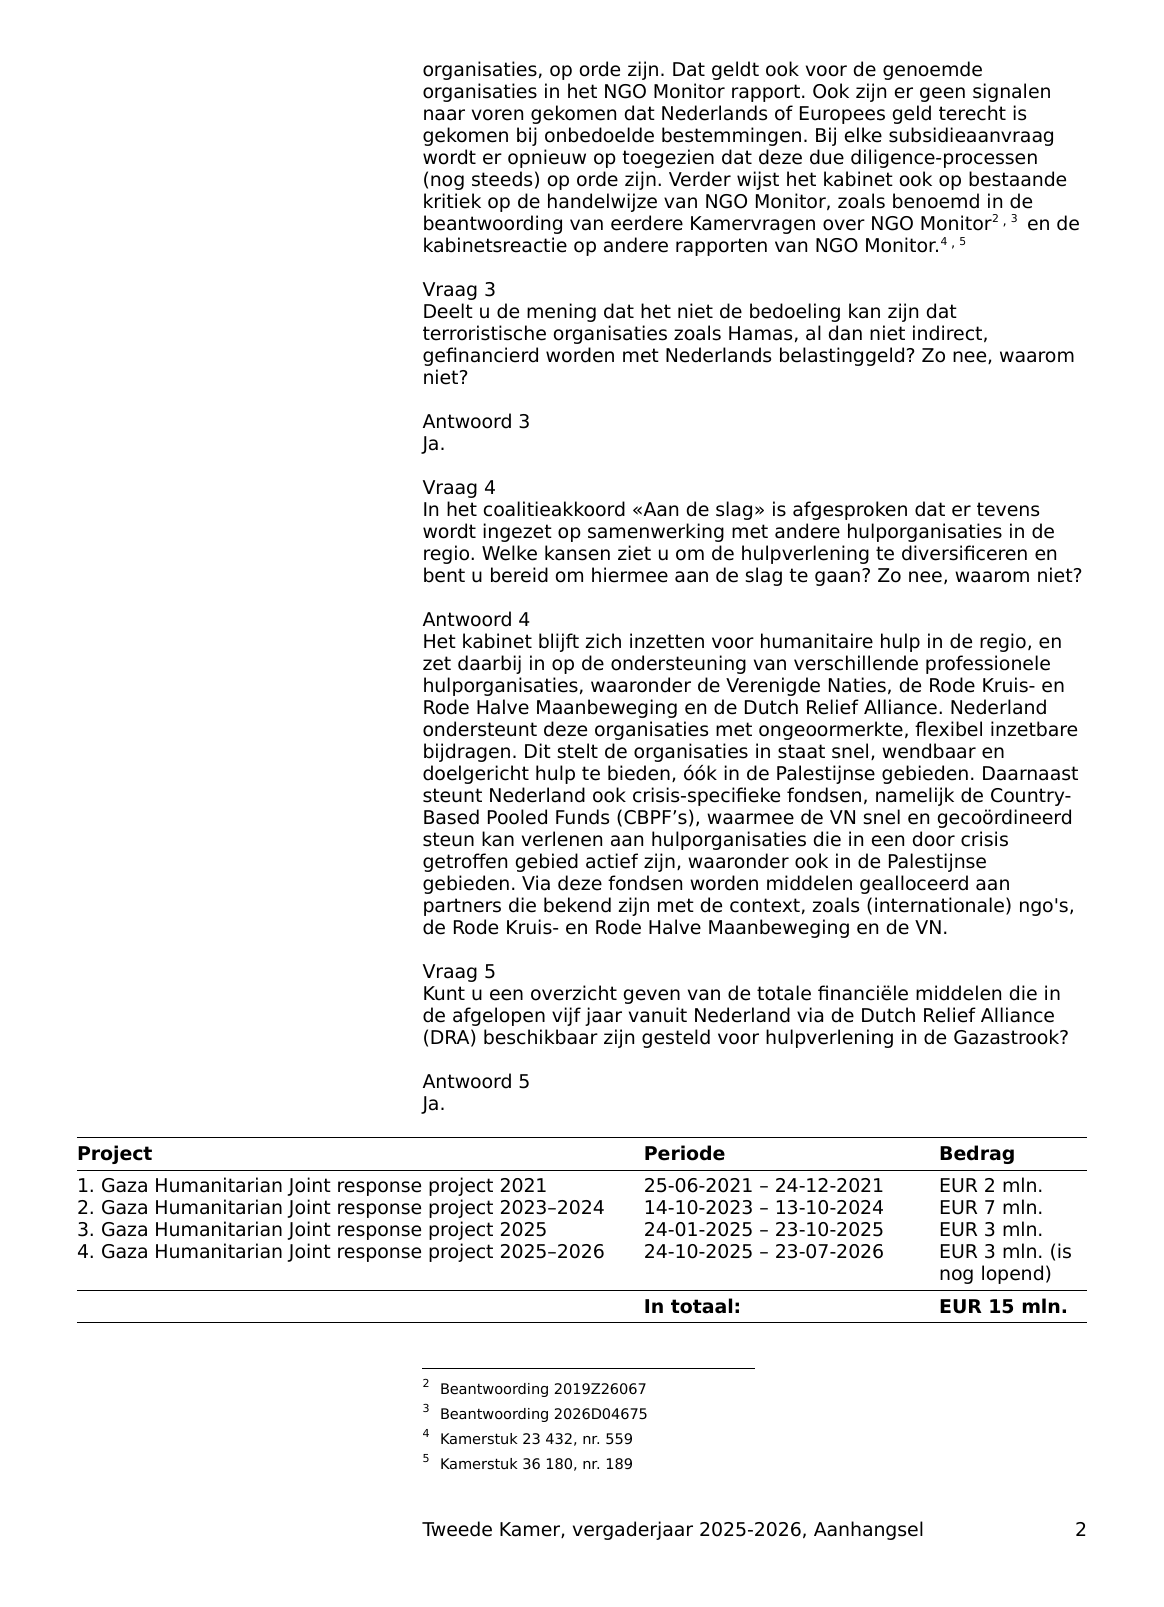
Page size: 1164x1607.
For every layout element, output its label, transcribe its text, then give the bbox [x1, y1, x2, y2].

text Ja. [422, 1093, 1087, 1115]
table_cell 4. Gaza Humanitarian Joint response project 2025–2026 [77, 1241, 638, 1290]
table_cell 24-10-2025 – 23-07-2026 [638, 1241, 933, 1290]
table_cell 14-10-2023 – 13-10-2024 [638, 1197, 933, 1219]
table_cell EUR 3 mln. [933, 1219, 1087, 1241]
text Vraag 3 [422, 279, 1087, 301]
text Kamerstuk 23 432, nr. 559 [422, 1427, 1087, 1449]
table_cell 24-01-2025 – 23-10-2025 [638, 1219, 933, 1241]
text organisaties, op orde zijn. Dat geldt ook voor de genoemde organisaties in het NGO Monitor rapport. Ook zijn er geen signalen naar voren gekomen dat Nederlands of Europees geld terecht is gekomen bij onbedoelde bestemmingen. Bij elke subsidieaanvraag wordt er opnieuw op toegezien dat deze due diligence-processen (nog steeds) op orde zijn. Verder wijst het kabinet ook op bestaande kritiek op de handelwijze van NGO Monitor, zoals benoemd in de beantwoording van eerdere Kamervragen over NGO Monitor, en de kabinetsreactie op andere rapporten van NGO Monitor., [422, 59, 1087, 257]
text Kunt u een overzicht geven van de totale financiële middelen die in de afgelopen vijf jaar vanuit Nederland via de Dutch Relief Alliance (DRA) beschikbaar zijn gesteld voor hulpverlening in de Gazastrook? [422, 983, 1087, 1049]
table_header Project [77, 1138, 638, 1169]
text Beantwoording 2026D04675 [422, 1402, 1087, 1424]
table_cell EUR 3 mln. (is nog lopend) [933, 1241, 1087, 1290]
text Beantwoording 2019Z26067 [422, 1377, 1087, 1399]
table_cell 3. Gaza Humanitarian Joint response project 2025 [77, 1219, 638, 1241]
text Vraag 4 [422, 477, 1087, 499]
table_header Periode [638, 1138, 933, 1169]
text Ja. [422, 433, 1087, 455]
table_cell 1. Gaza Humanitarian Joint response project 2021 [77, 1171, 638, 1197]
text Antwoord 4 [422, 609, 1087, 631]
text Vraag 5 [422, 961, 1087, 983]
text In het coalitieakkoord «Aan de slag» is afgesproken dat er tevens wordt ingezet op samenwerking met andere hulporganisaties in de regio. Welke kansen ziet u om de hulpverlening te diversificeren en bent u bereid om hiermee aan de slag te gaan? Zo nee, waarom niet? [422, 499, 1087, 587]
table_cell [77, 1291, 638, 1322]
text Antwoord 3 [422, 411, 1087, 433]
table_cell EUR 15 mln. [933, 1291, 1087, 1322]
table_cell 2. Gaza Humanitarian Joint response project 2023–2024 [77, 1197, 638, 1219]
table_cell In totaal: [638, 1291, 933, 1322]
text Deelt u de mening dat het niet de bedoeling kan zijn dat terroristische organisaties zoals Hamas, al dan niet indirect, gefinancierd worden met Nederlands belastinggeld? Zo nee, waarom niet? [422, 301, 1087, 389]
text Het kabinet blijft zich inzetten voor humanitaire hulp in de regio, en zet daarbij in op de ondersteuning van verschillende professionele hulporganisaties, waaronder de Verenigde Naties, de Rode Kruis- en Rode Halve Maanbeweging en de Dutch Relief Alliance. Nederland ondersteunt deze organisaties met ongeoormerkte, flexibel inzetbare bijdragen. Dit stelt de organisaties in staat snel, wendbaar en doelgericht hulp te bieden, óók in de Palestijnse gebieden. Daarnaast steunt Nederland ook crisis-specifieke fondsen, namelijk de Country-Based Pooled Funds (CBPF’s), waarmee de VN snel en gecoördineerd steun kan verlenen aan hulporganisaties die in een door crisis getroffen gebied actief zijn, waaronder ook in de Palestijnse gebieden. Via deze fondsen worden middelen gealloceerd aan partners die bekend zijn met de context, zoals (internationale) ngo's, de Rode Kruis- en Rode Halve Maanbeweging en de VN. [422, 631, 1087, 939]
table_cell EUR 7 mln. [933, 1197, 1087, 1219]
text Kamerstuk 36 180, nr. 189 [422, 1452, 1087, 1474]
table_header Bedrag [933, 1138, 1087, 1169]
table_cell EUR 2 mln. [933, 1171, 1087, 1197]
text Antwoord 5 [422, 1071, 1087, 1093]
table_cell 25-06-2021 – 24-12-2021 [638, 1171, 933, 1197]
